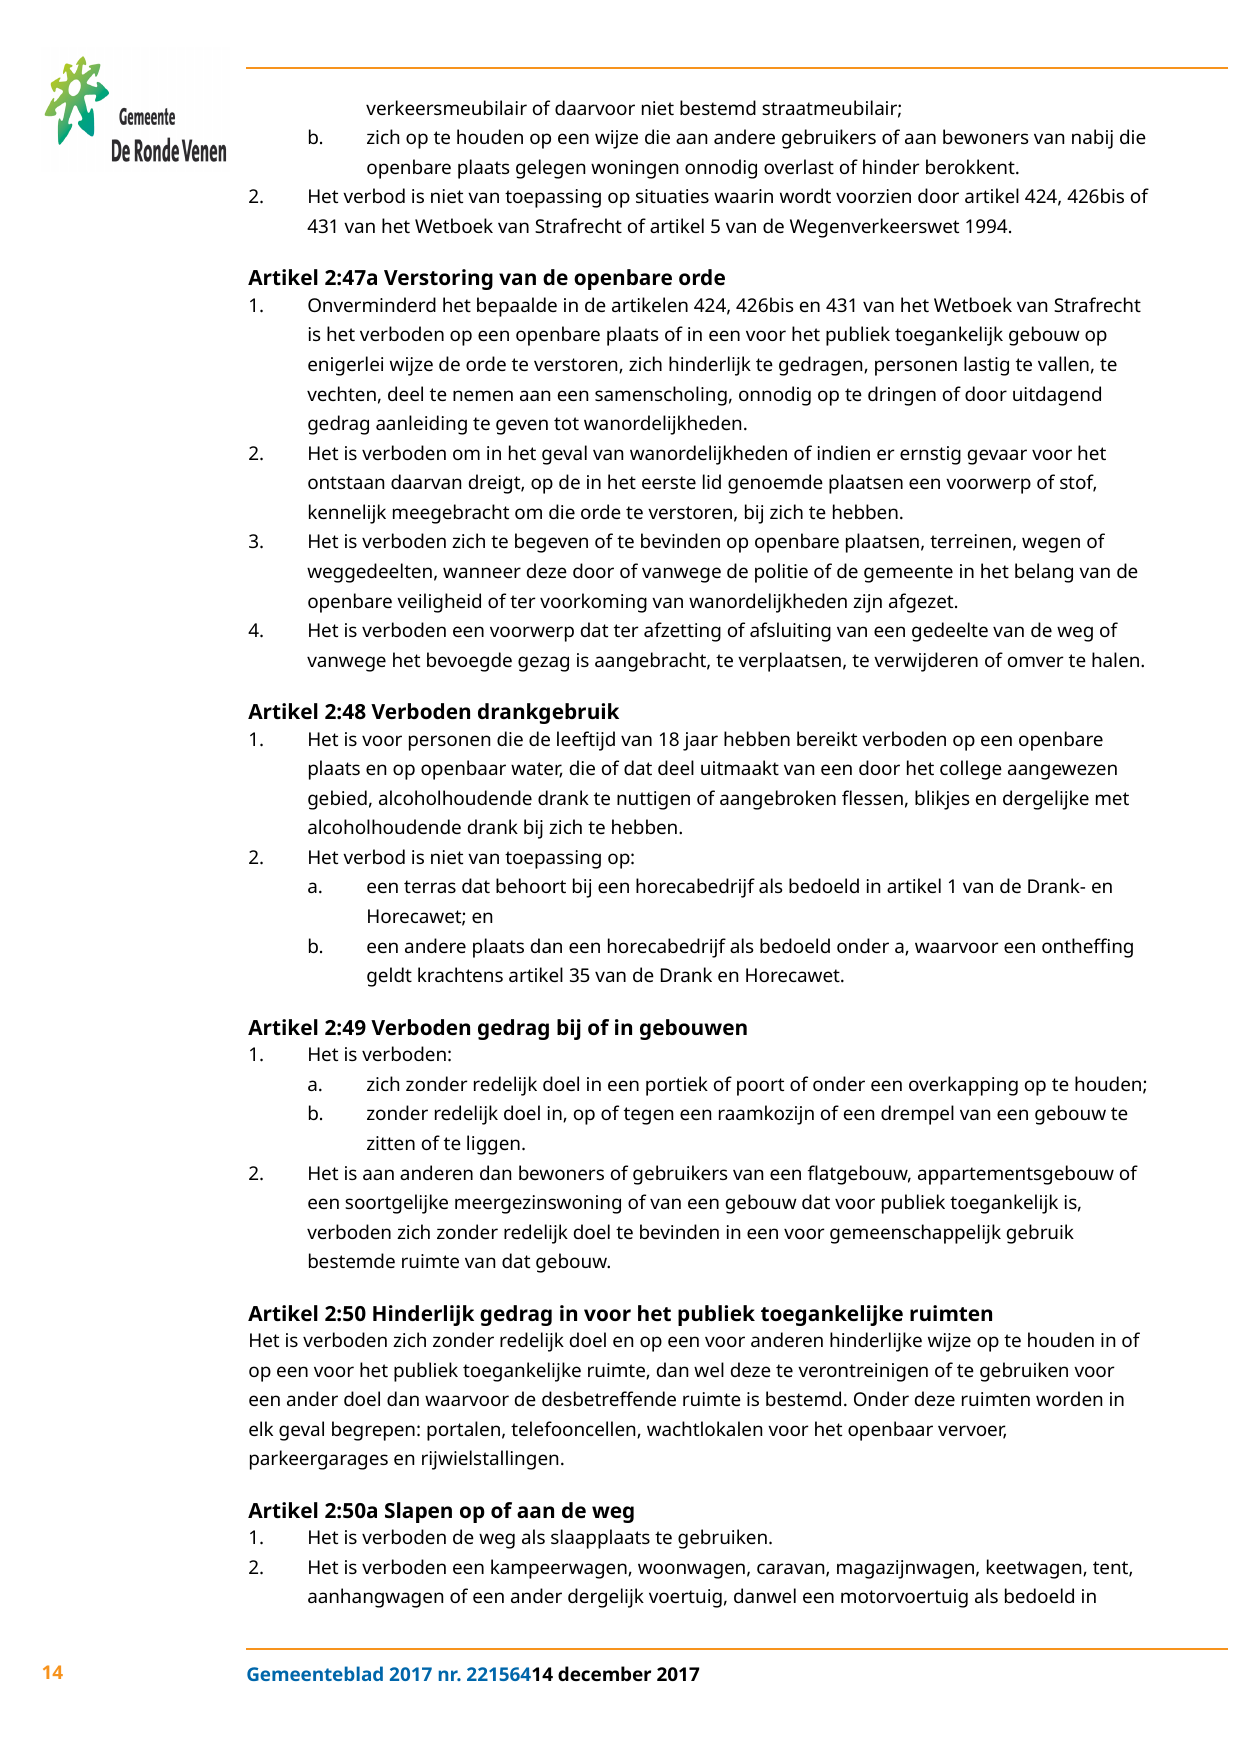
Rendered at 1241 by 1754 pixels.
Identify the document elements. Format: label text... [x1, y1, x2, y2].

list Het verbod is niet van toepassing op situaties waarin wordt voorzien door artikel 424, 426bis of 431 van het Wetboek van Strafrecht of artikel 5 van de Wegenverkeerswet 1994. [248, 183, 1152, 239]
list Het is verboden: [248, 1041, 1152, 1067]
list Het is verboden een kampeerwagen, woonwagen, caravan, magazijnwagen, keetwagen, tent, aanhangwagen of een ander dergelijk voertuig, danwel een motorvoertuig als bedoeld in [248, 1554, 1152, 1609]
list Het is aan anderen dan bewoners of gebruikers van een flatgebouw, appartementsgebouw of een soortgelijke meergezinswoning of van een gebouw dat voor publiek toegankelijk is, verboden zich zonder redelijk doel te bevinden in een voor gemeenschappelijk gebruik bestemde ruimte van dat gebouw. [248, 1160, 1152, 1274]
text Artikel 2:49 Verboden gedrag bij of in gebouwen [248, 1013, 1152, 1041]
list Het verbod is niet van toepassing op: [248, 844, 1152, 870]
picture [41, 47, 231, 172]
text Artikel 2:48 Verboden drankgebruik [248, 697, 1152, 726]
text Artikel 2:50a Slapen op of aan de weg [248, 1496, 1152, 1524]
text Artikel 2:47a Verstoring van de openbare orde [248, 263, 1152, 292]
text Het is verboden zich zonder redelijk doel en op een voor anderen hinderlijke wijze op te houden in of op een voor het publiek toegankelijke ruimte, dan wel deze te verontreinigen of te gebruiken voor een ander doel dan waarvoor de desbetreffende ruimte is bestemd. Onder deze ruimten worden in elk geval begrepen: portalen, telefooncellen, wachtlokalen voor het openbaar vervoer, parkeergarages en rijwielstallingen. [248, 1327, 1152, 1471]
list Het is verboden de weg als slaapplaats te gebruiken. [248, 1524, 1152, 1550]
text Artikel 2:50 Hinderlijk gedrag in voor het publiek toegankelijke ruimten [248, 1299, 1152, 1327]
list een andere plaats dan een horecabedrijf als bedoeld onder a, waarvoor een ontheffing geldt krachtens artikel 35 van de Drank en Horecawet. [307, 933, 1152, 988]
list verkeersmeubilair of daarvoor niet bestemd straatmeubilair; [307, 95, 1152, 121]
list Het is voor personen die de leeftijd van 18 jaar hebben bereikt verboden op een openbare plaats en op openbaar water, die of dat deel uitmaakt van een door het college aangewezen gebied, alcoholhoudende drank te nuttigen of aangebroken flessen, blikjes en dergelijke met alcoholhoudende drank bij zich te hebben. [248, 726, 1152, 840]
list zich op te houden op een wijze die aan andere gebruikers of aan bewoners van nabij die openbare plaats gelegen woningen onnodig overlast of hinder berokkent. [307, 124, 1152, 180]
list Het is verboden om in het geval van wanordelijkheden of indien er ernstig gevaar voor het ontstaan daarvan dreigt, op de in het eerste lid genoemde plaatsen een voorwerp of stof, kennelijk meegebracht om die orde te verstoren, bij zich te hebben. [248, 440, 1152, 525]
list Het is verboden zich te begeven of te bevinden op openbare plaatsen, terreinen, wegen of weggedeelten, wanneer deze door of vanwege de politie of de gemeente in het belang van de openbare veiligheid of ter voorkoming van wanordelijkheden zijn afgezet. [248, 529, 1152, 613]
list zich zonder redelijk doel in een portiek of poort of onder een overkapping op te houden; [307, 1071, 1152, 1097]
list een terras dat behoort bij een horecabedrijf als bedoeld in artikel 1 van de Drank- en Horecawet; en [307, 874, 1152, 929]
list Onverminderd het bepaalde in de artikelen 424, 426bis en 431 van het Wetboek van Strafrecht is het verboden op een openbare plaats of in een voor het publiek toegankelijk gebouw op enigerlei wijze de orde te verstoren, zich hinderlijk te gedragen, personen lastig te vallen, te vechten, deel te nemen aan een samenscholing, onnodig op te dringen of door uitdagend gedrag aanleiding te geven tot wanordelijkheden. [248, 292, 1152, 436]
list zonder redelijk doel in, op of tegen een raamkozijn of een drempel van een gebouw te zitten of te liggen. [307, 1101, 1152, 1156]
list Het is verboden een voorwerp dat ter afzetting of afsluiting van een gedeelte van de weg of vanwege het bevoegde gezag is aangebracht, te verplaatsen, te verwijderen of omver te halen. [248, 617, 1152, 673]
